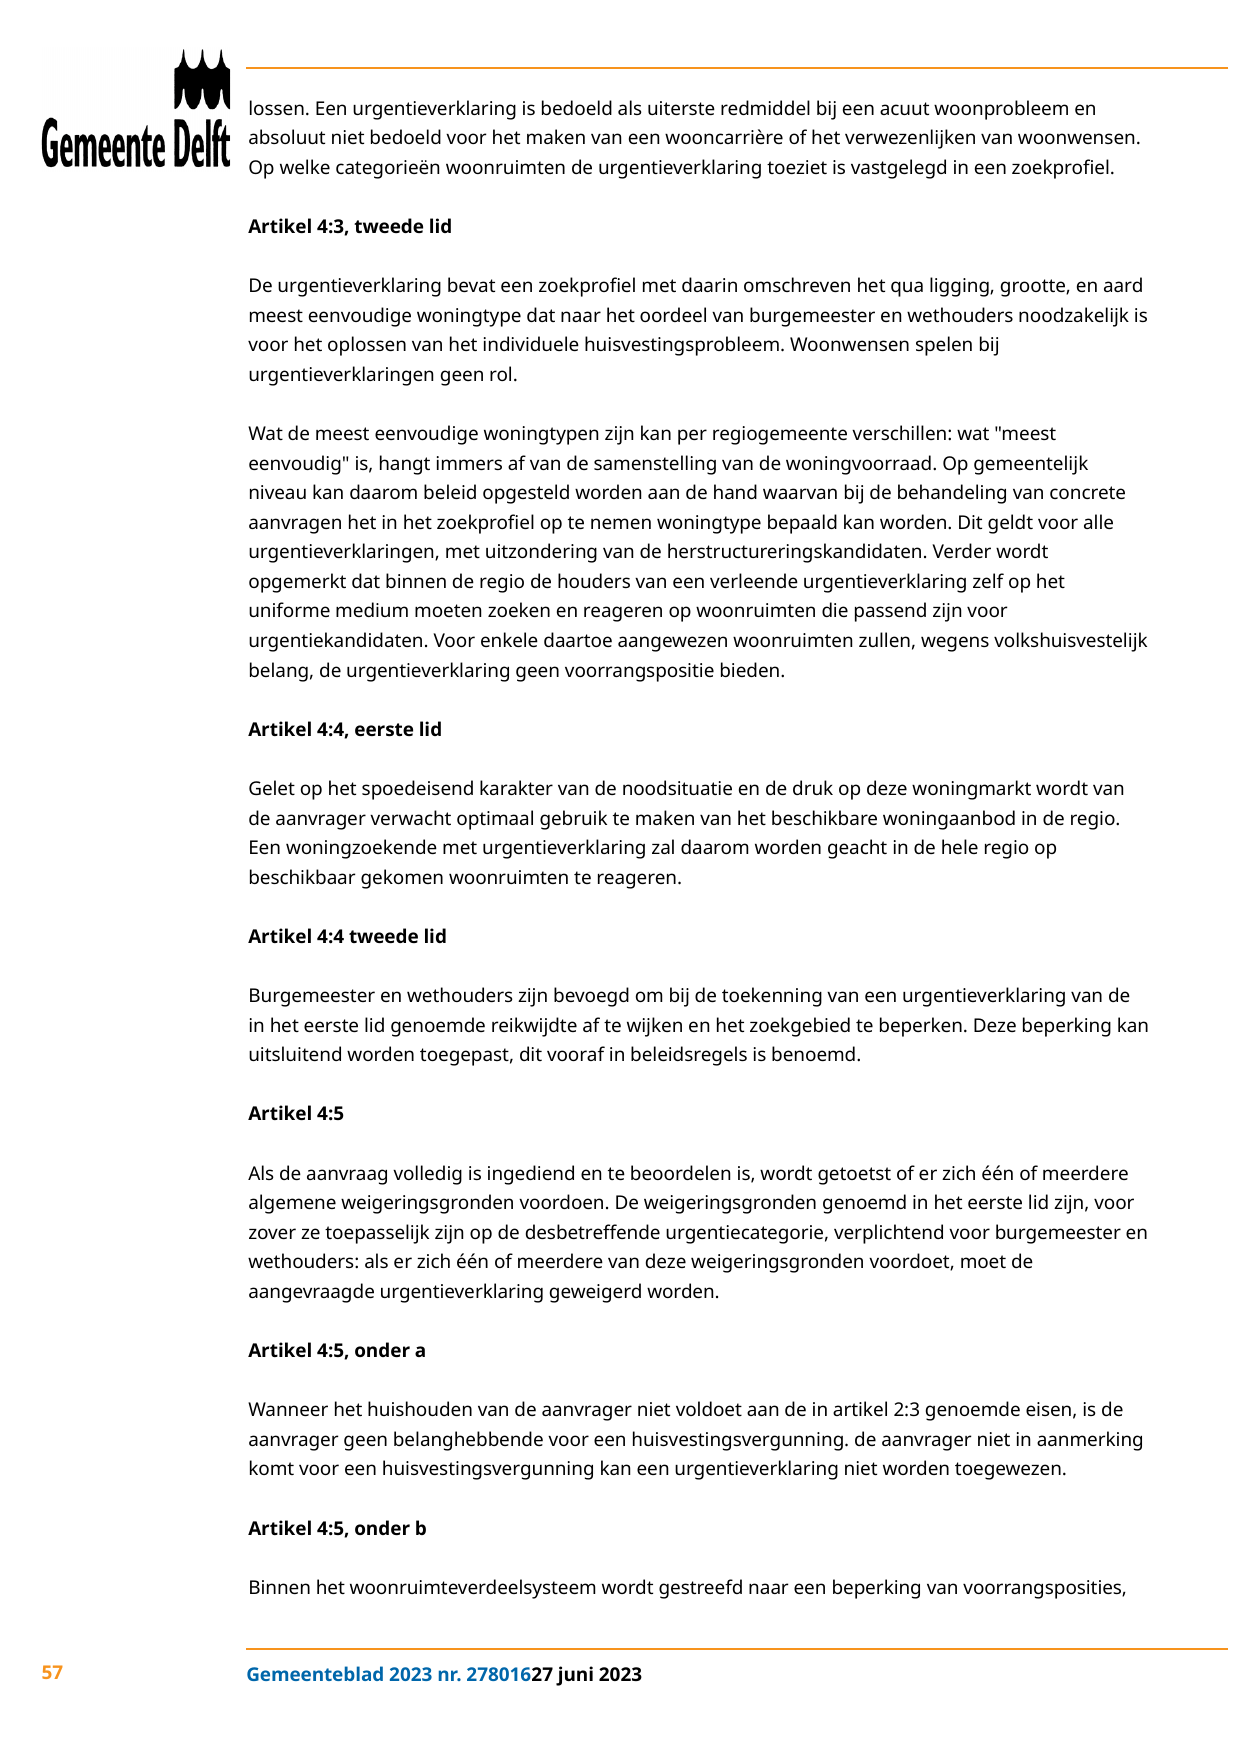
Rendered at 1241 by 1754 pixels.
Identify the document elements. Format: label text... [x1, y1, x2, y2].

picture [41, 47, 231, 172]
text Artikel 4:3, tweede lid [248, 213, 1152, 239]
text Artikel 4:5 [248, 1101, 1152, 1126]
text lossen. Een urgentieverklaring is bedoeld als uiterste redmiddel bij een acuut woonprobleem en absoluut niet bedoeld voor het maken van een wooncarrière of het verwezenlijken van woonwensen. Op welke categorieën woonruimten de urgentieverklaring toeziet is vastgelegd in een zoekprofiel. [248, 95, 1152, 180]
text Wat de meest eenvoudige woningtypen zijn kan per regiogemeente verschillen: wat "meest eenvoudig" is, hangt immers af van de samenstelling van de woningvoorraad. Op gemeentelijk niveau kan daarom beleid opgesteld worden aan de hand waarvan bij de behandeling van concrete aanvragen het in het zoekprofiel op te nemen woningtype bepaald kan worden. Dit geldt voor alle urgentieverklaringen, met uitzondering van de herstructureringskandidaten. Verder wordt opgemerkt dat binnen de regio de houders van een verleende urgentieverklaring zelf op het uniforme medium moeten zoeken en reageren op woonruimten die passend zijn voor urgentiekandidaten. Voor enkele daartoe aangewezen woonruimten zullen, wegens volkshuisvestelijk belang, de urgentieverklaring geen voorrangspositie bieden. [248, 420, 1152, 683]
text Artikel 4:5, onder b [248, 1515, 1152, 1541]
text Burgemeester en wethouders zijn bevoegd om bij de toekenning van een urgentieverklaring van de in het eerste lid genoemde reikwijdte af te wijken en het zoekgebied te beperken. Deze beperking kan uitsluitend worden toegepast, dit vooraf in beleidsregels is benoemd. [248, 982, 1152, 1067]
text De urgentieverklaring bevat een zoekprofiel met daarin omschreven het qua ligging, grootte, en aard meest eenvoudige woningtype dat naar het oordeel van burgemeester en wethouders noodzakelijk is voor het oplossen van het individuele huisvestingsprobleem. Woonwensen spelen bij urgentieverklaringen geen rol. [248, 272, 1152, 387]
text Binnen het woonruimteverdeelsysteem wordt gestreefd naar een beperking van voorrangsposities, [248, 1574, 1152, 1600]
text Gelet op het spoedeisend karakter van de noodsituatie en de druk op deze woningmarkt wordt van de aanvrager verwacht optimaal gebruik te maken van het beschikbare woningaanbod in de regio. Een woningzoekende met urgentieverklaring zal daarom worden geacht in de hele regio op beschikbaar gekomen woonruimten te reageren. [248, 775, 1152, 890]
text Wanneer het huishouden van de aanvrager niet voldoet aan de in artikel 2:3 genoemde eisen, is de aanvrager geen belanghebbende voor een huisvestingsvergunning. de aanvrager niet in aanmerking komt voor een huisvestingsvergunning kan een urgentieverklaring niet worden toegewezen. [248, 1396, 1152, 1481]
text Artikel 4:4, eerste lid [248, 716, 1152, 742]
text Artikel 4:5, onder a [248, 1337, 1152, 1363]
text Als de aanvraag volledig is ingediend en te beoordelen is, wordt getoetst of er zich één of meerdere algemene weigeringsgronden voordoen. De weigeringsgronden genoemd in het eerste lid zijn, voor zover ze toepasselijk zijn op de desbetreffende urgentiecategorie, verplichtend voor burgemeester en wethouders: als er zich één of meerdere van deze weigeringsgronden voordoet, moet de aangevraagde urgentieverklaring geweigerd worden. [248, 1160, 1152, 1304]
text Artikel 4:4 tweede lid [248, 923, 1152, 949]
